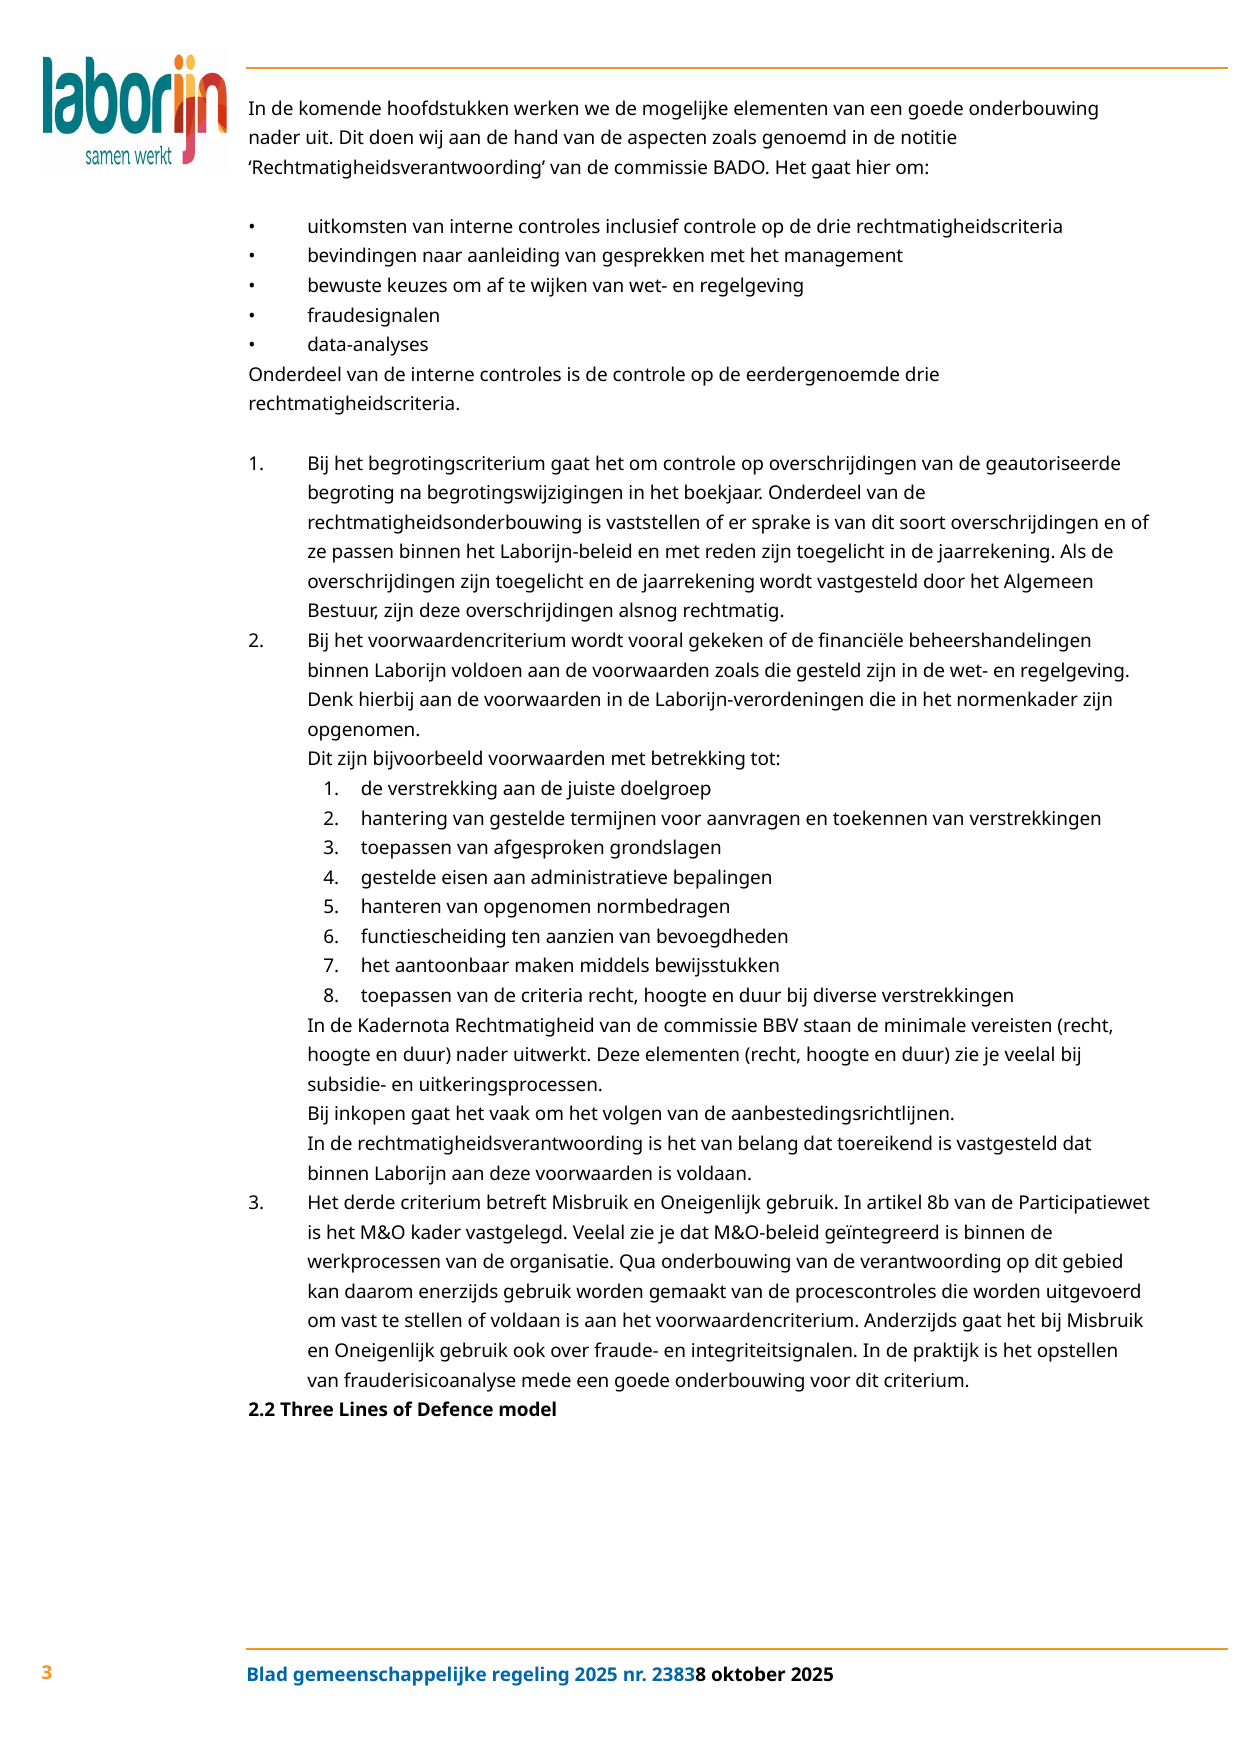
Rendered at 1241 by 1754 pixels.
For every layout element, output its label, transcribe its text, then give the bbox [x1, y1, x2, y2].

list functiescheiding ten aanzien van bevoegdheden [323, 923, 1152, 949]
list uitkomsten van interne controles inclusief controle op de drie rechtmatigheidscriteria [248, 213, 1152, 239]
list bewuste keuzes om af te wijken van wet- en regelgeving [248, 272, 1152, 298]
list In de Kadernota Rechtmatigheid van de commissie BBV staan de minimale vereisten (recht, hoogte en duur) nader uitwerkt. Deze elementen (recht, hoogte en duur) zie je veelal bij subsidie- en uitkeringsprocessen. [248, 1012, 1152, 1097]
picture [41, 47, 231, 172]
list In de rechtmatigheidsverantwoording is het van belang dat toereikend is vastgesteld dat binnen Laborijn aan deze voorwaarden is voldaan. [248, 1130, 1152, 1186]
list de verstrekking aan de juiste doelgroep [323, 775, 1152, 801]
list Dit zijn bijvoorbeeld voorwaarden met betrekking tot: [248, 746, 1152, 771]
list het aantoonbaar maken middels bewijsstukken [323, 953, 1152, 978]
text Onderdeel van de interne controles is de controle op de eerdergenoemde drie rechtmatigheidscriteria. [248, 361, 1152, 416]
list toepassen van de criteria recht, hoogte en duur bij diverse verstrekkingen [323, 982, 1152, 1008]
list Bij inkopen gaat het vaak om het volgen van de aanbestedingsrichtlijnen. [248, 1101, 1152, 1126]
list Bij het begrotingscriterium gaat het om controle op overschrijdingen van de geautoriseerde begroting na begrotingswijzigingen in het boekjaar. Onderdeel van de rechtmatigheidsonderbouwing is vaststellen of er sprake is van dit soort overschrijdingen en of ze passen binnen het Laborijn-beleid en met reden zijn toegelicht in de jaarrekening. Als de overschrijdingen zijn toegelicht en de jaarrekening wordt vastgesteld door het Algemeen Bestuur, zijn deze overschrijdingen alsnog rechtmatig. [248, 450, 1152, 623]
list Het derde criterium betreft Misbruik en Oneigenlijk gebruik. In artikel 8b van de Participatiewet is het M&O kader vastgelegd. Veelal zie je dat M&O-beleid geïntegreerd is binnen de werkprocessen van de organisatie. Qua onderbouwing van de verantwoording op dit gebied kan daarom enerzijds gebruik worden gemaakt van de procescontroles die worden uitgevoerd om vast te stellen of voldaan is aan het voorwaardencriterium. Anderzijds gaat het bij Misbruik en Oneigenlijk gebruik ook over fraude- en integriteitsignalen. In de praktijk is het opstellen van frauderisicoanalyse mede een goede onderbouwing voor dit criterium. [248, 1189, 1152, 1393]
list fraudesignalen [248, 302, 1152, 328]
list hantering van gestelde termijnen voor aanvragen en toekennen van verstrekkingen [323, 805, 1152, 831]
text 2.2 Three Lines of Defence model [248, 1396, 1152, 1422]
list data-analyses [248, 331, 1152, 357]
text In de komende hoofdstukken werken we de mogelijke elementen van een goede onderbouwing nader uit. Dit doen wij aan de hand van de aspecten zoals genoemd in de notitie ‘Rechtmatigheidsverantwoording’ van de commissie BADO. Het gaat hier om: [248, 95, 1152, 180]
list gestelde eisen aan administratieve bepalingen [323, 864, 1152, 890]
list hanteren van opgenomen normbedragen [323, 893, 1152, 919]
list Bij het voorwaardencriterium wordt vooral gekeken of de financiële beheershandelingen binnen Laborijn voldoen aan de voorwaarden zoals die gesteld zijn in de wet- en regelgeving. Denk hierbij aan de voorwaarden in de Laborijn-verordeningen die in het normenkader zijn opgenomen. [248, 627, 1152, 742]
list toepassen van afgesproken grondslagen [323, 834, 1152, 860]
list bevindingen naar aanleiding van gesprekken met het management [248, 243, 1152, 268]
